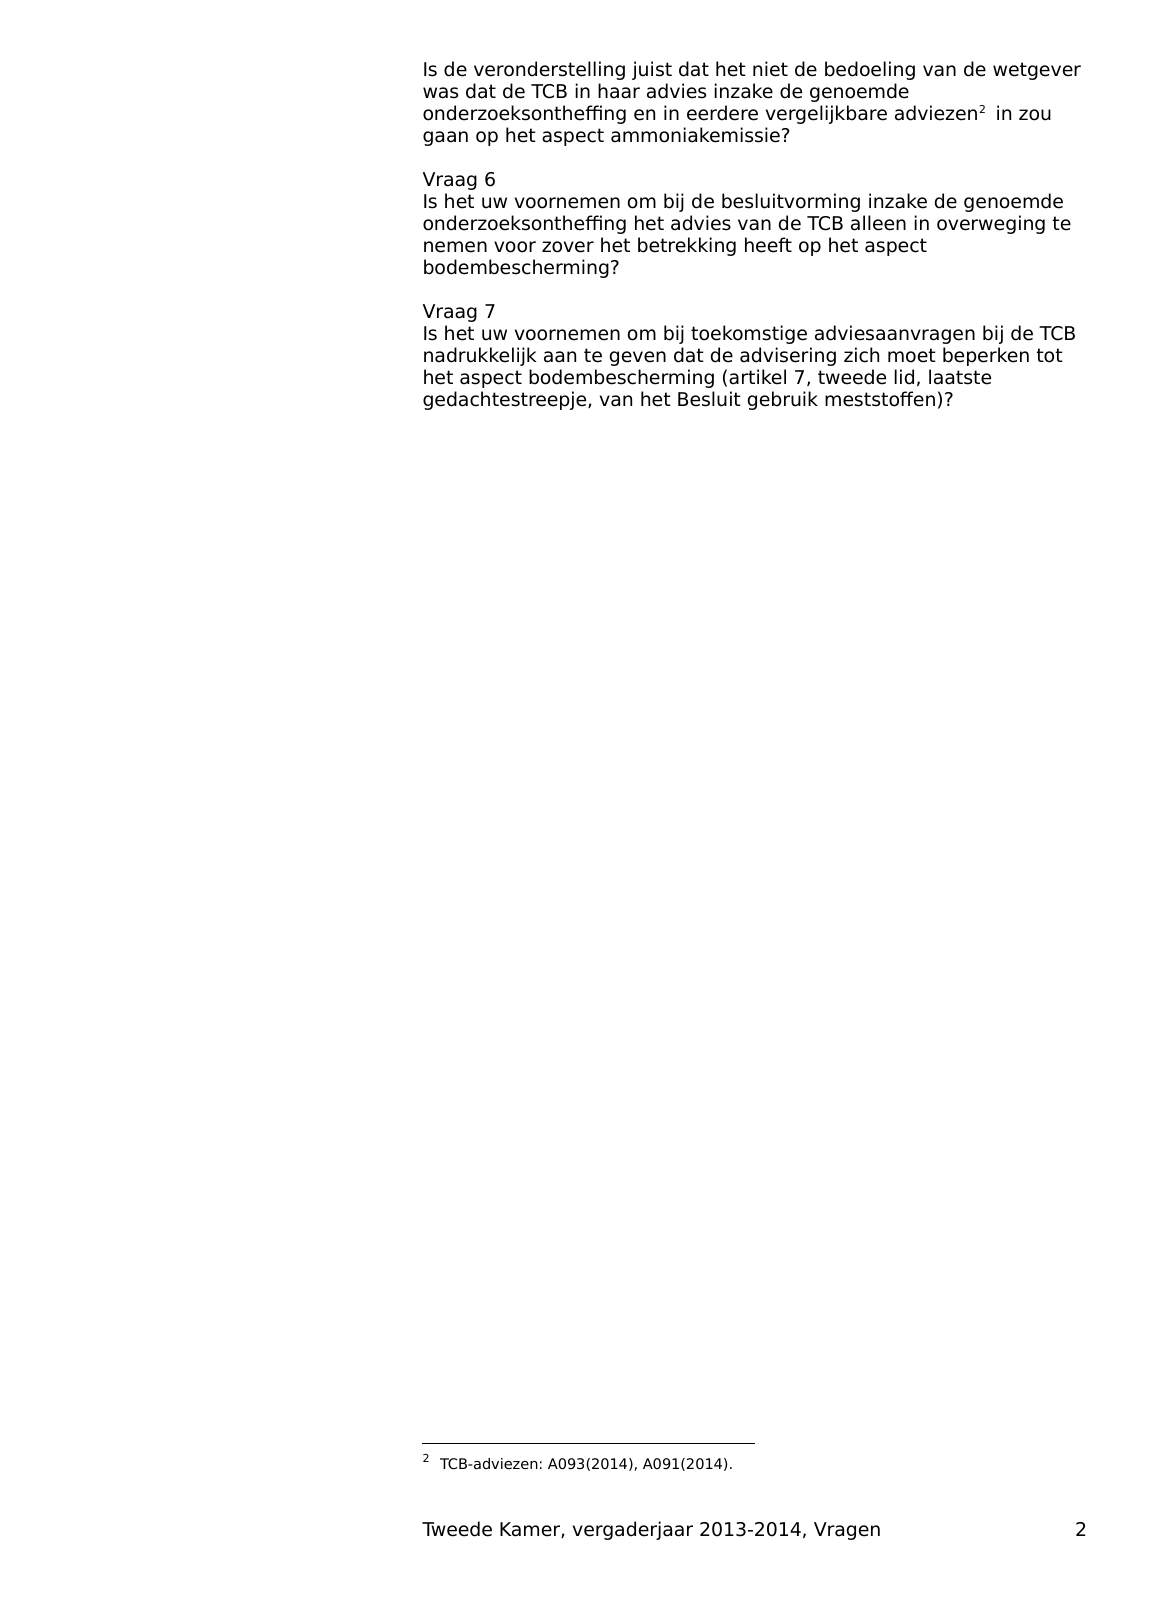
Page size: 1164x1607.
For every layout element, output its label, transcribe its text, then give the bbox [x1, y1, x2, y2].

text Vraag 7 [422, 301, 1087, 323]
text Is het uw voornemen om bij toekomstige adviesaanvragen bij de TCB nadrukkelijk aan te geven dat de advisering zich moet beperken tot het aspect bodembescherming (artikel 7, tweede lid, laatste gedachtestreepje, van het Besluit gebruik meststoffen)? [422, 323, 1087, 411]
text Vraag 6 [422, 169, 1087, 191]
text TCB-adviezen: A093(2014), A091(2014). [422, 1452, 1087, 1474]
text Is het uw voornemen om bij de besluitvorming inzake de genoemde onderzoeksontheffing het advies van de TCB alleen in overweging te nemen voor zover het betrekking heeft op het aspect bodembescherming? [422, 191, 1087, 279]
text Is de veronderstelling juist dat het niet de bedoeling van de wetgever was dat de TCB in haar advies inzake de genoemde onderzoeksontheffing en in eerdere vergelijkbare adviezen in zou gaan op het aspect ammoniakemissie? [422, 59, 1087, 147]
